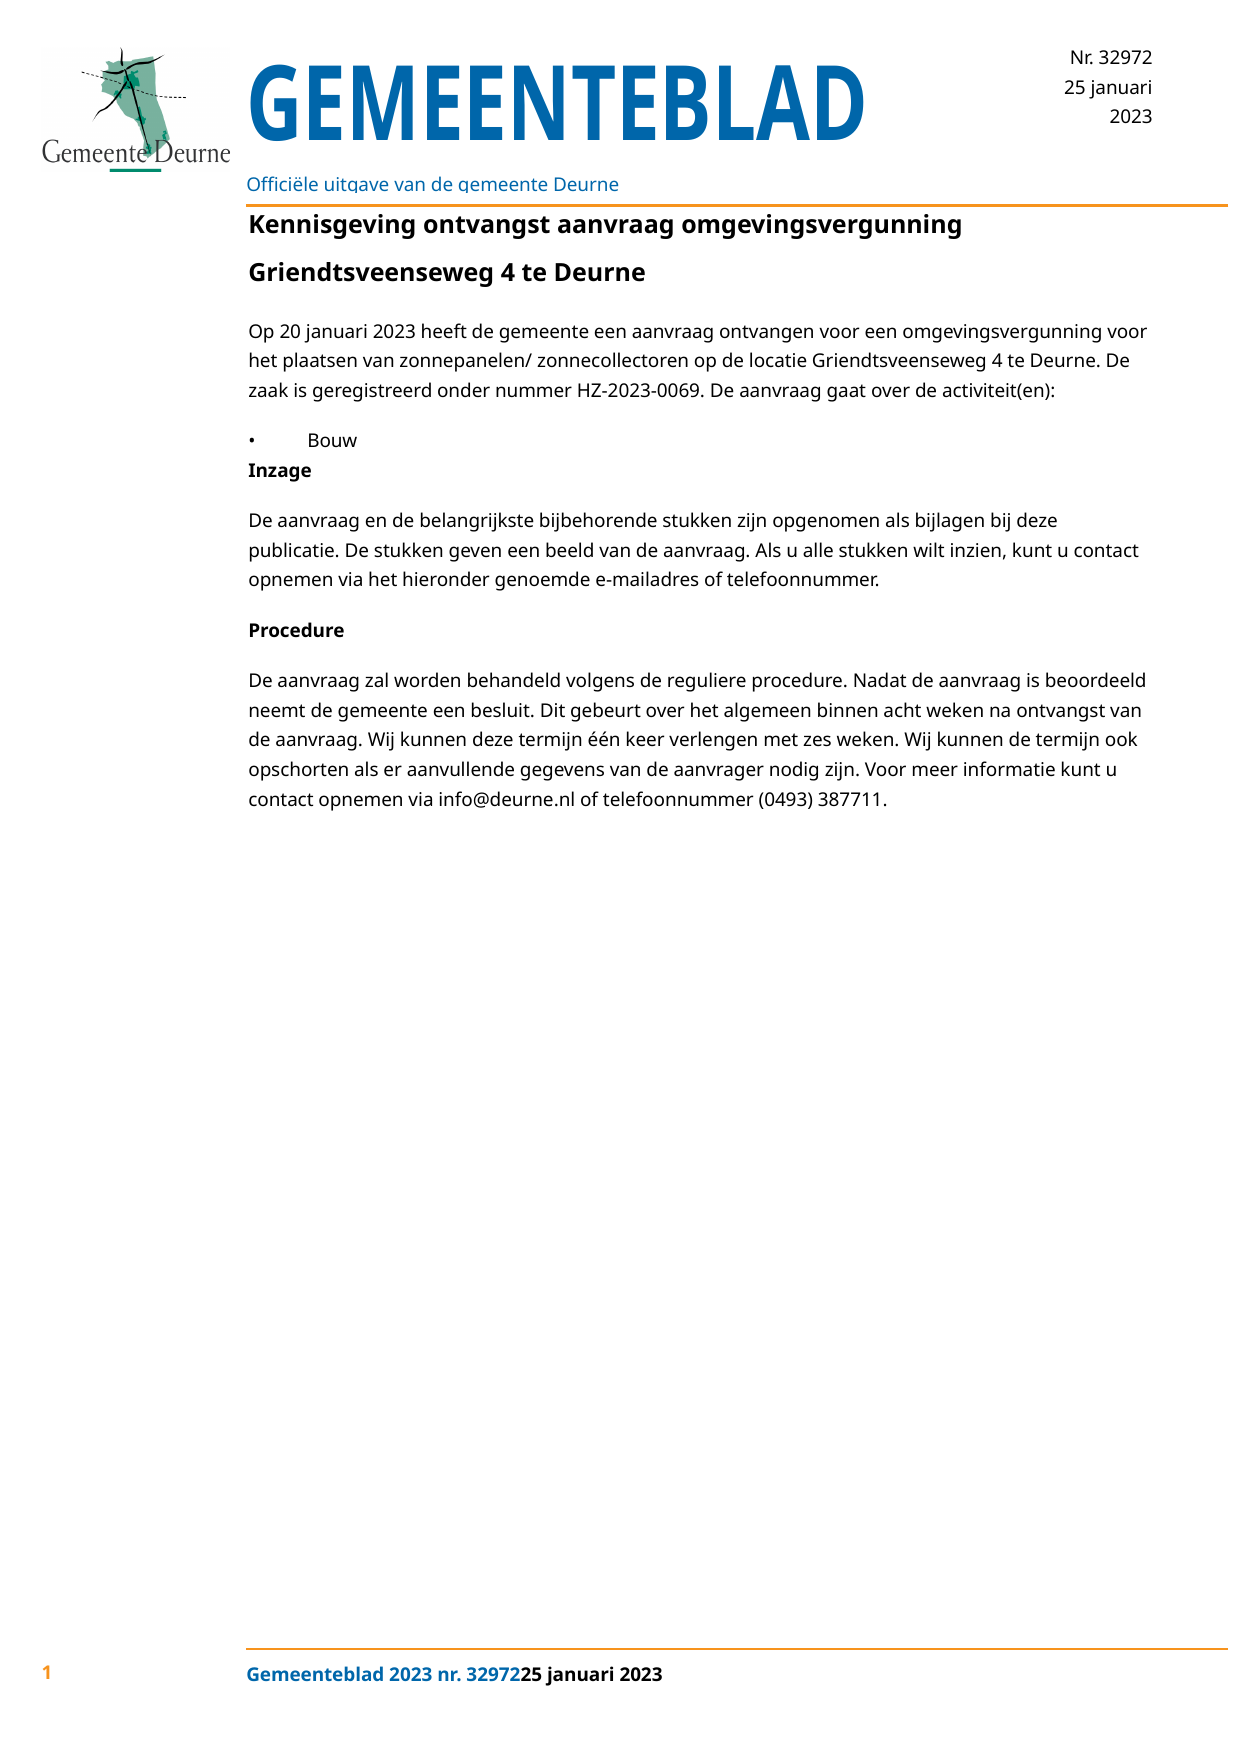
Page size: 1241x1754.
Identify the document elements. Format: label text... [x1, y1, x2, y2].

text Kennisgeving ontvangst aanvraag omgevingsvergunning Griendtsveenseweg 4 te Deurne [248, 207, 1152, 288]
text Op 20 januari 2023 heeft de gemeente een aanvraag ontvangen voor een omgevingsvergunning voor het plaatsen van zonnepanelen/ zonnecollectoren op de locatie Griendtsveenseweg 4 te Deurne. De zaak is geregistreerd onder nummer HZ-2023-0069. De aanvraag gaat over de activiteit(en): [248, 318, 1152, 403]
text De aanvraag en de belangrijkste bijbehorende stukken zijn opgenomen als bijlagen bij deze publicatie. De stukken geven een beeld van de aanvraag. Als u alle stukken wilt inzien, kunt u contact opnemen via het hieronder genoemde e-mailadres of telefoonnummer. [248, 507, 1152, 592]
text De aanvraag zal worden behandeld volgens de reguliere procedure. Nadat de aanvraag is beoordeeld neemt de gemeente een besluit. Dit gebeurt over het algemeen binnen acht weken na ontvangst van de aanvraag. Wij kunnen deze termijn één keer verlengen met zes weken. Wij kunnen de termijn ook opschorten als er aanvullende gegevens van de aanvrager nodig zijn. Voor meer informatie kunt u contact opnemen via info@deurne.nl of telefoonnummer (0493) 387711. [248, 667, 1152, 812]
text Inzage [248, 457, 1152, 483]
picture [41, 47, 231, 172]
text Procedure [248, 617, 1152, 643]
list Bouw [248, 427, 1152, 453]
